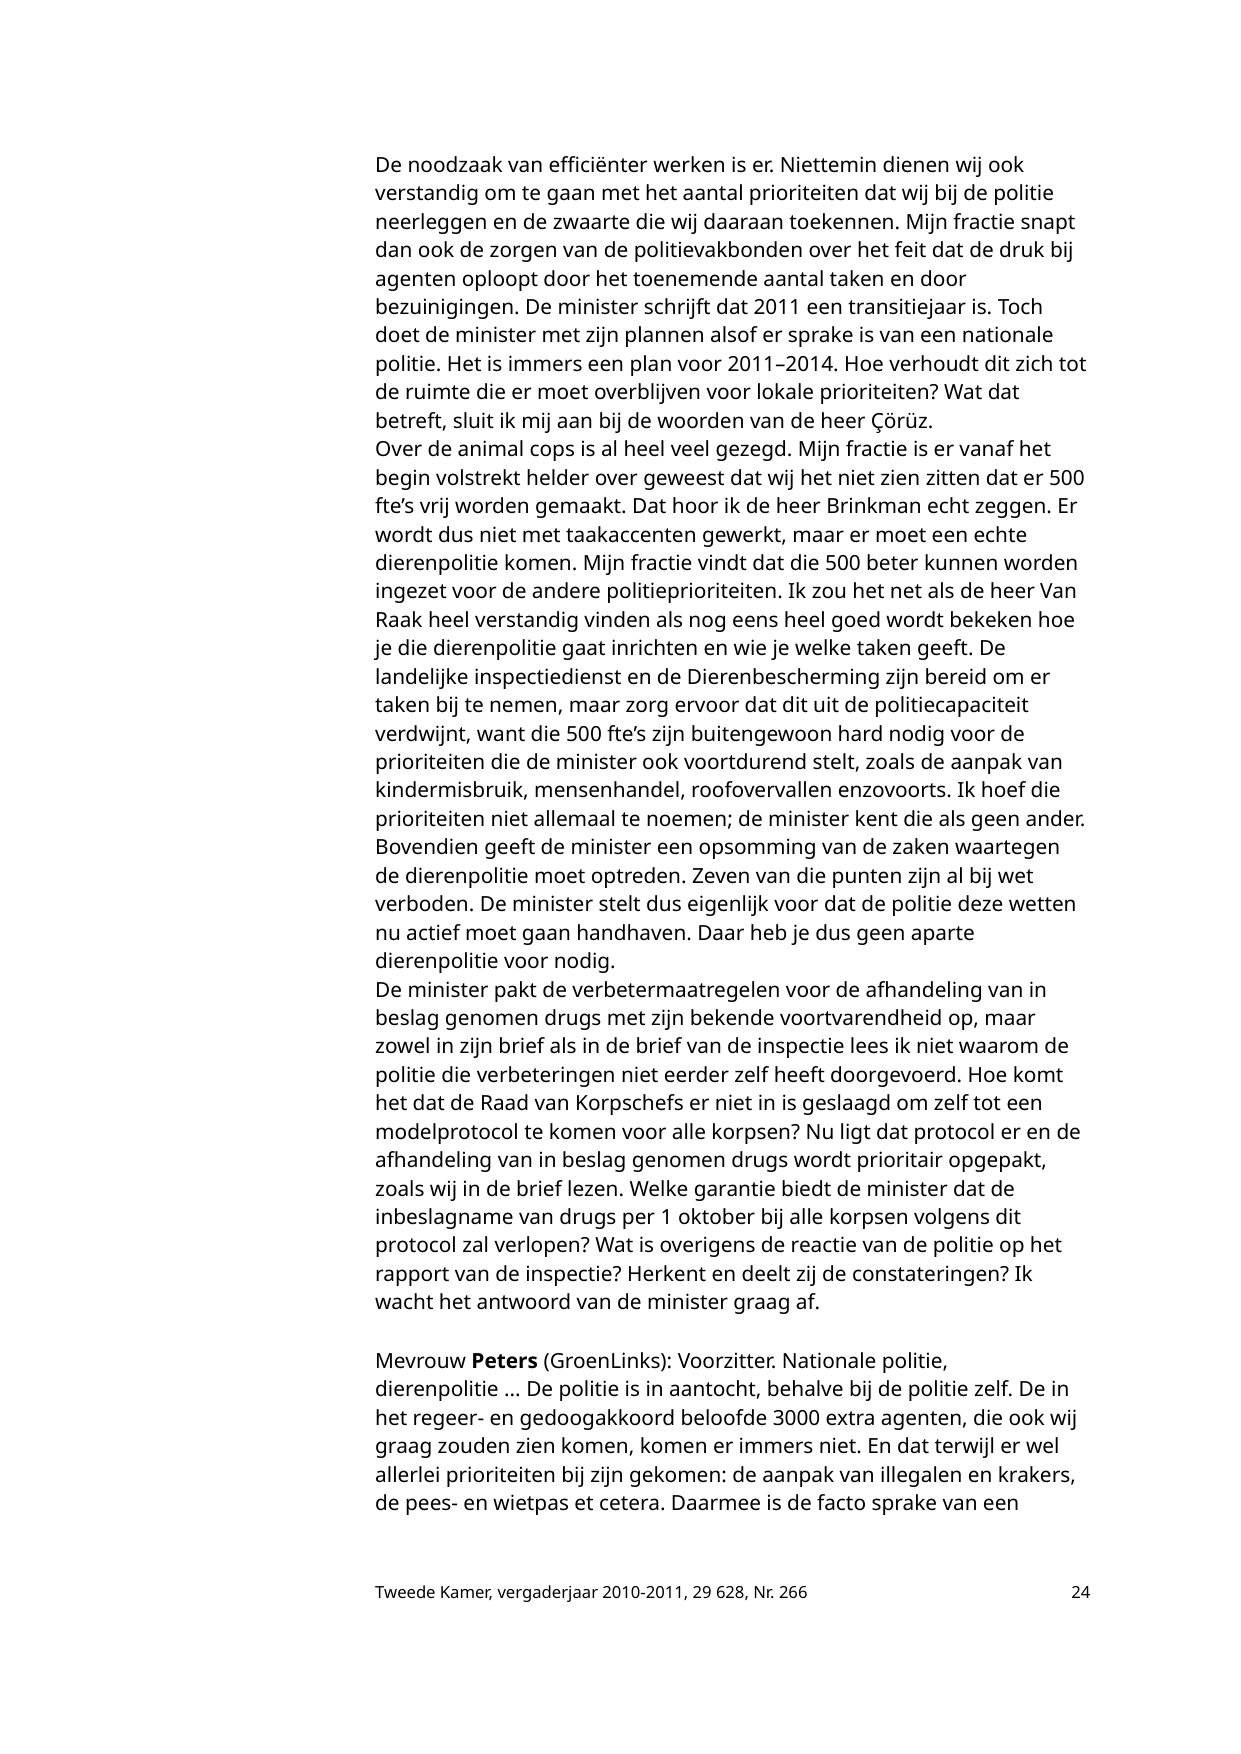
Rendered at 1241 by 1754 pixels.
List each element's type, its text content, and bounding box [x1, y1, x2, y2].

text De minister pakt de verbetermaatregelen voor de afhandeling van in beslag genomen drugs met zijn bekende voortvarendheid op, maar zowel in zijn brief als in de brief van de inspectie lees ik niet waarom de politie die verbeteringen niet eerder zelf heeft doorgevoerd. Hoe komt het dat de Raad van Korpschefs er niet in is geslaagd om zelf tot een modelprotocol te komen voor alle korpsen? Nu ligt dat protocol er en de afhandeling van in beslag genomen drugs wordt prioritair opgepakt, zoals wij in de brief lezen. Welke garantie biedt de minister dat de inbeslagname van drugs per 1 oktober bij alle korpsen volgens dit protocol zal verlopen? Wat is overigens de reactie van de politie op het rapport van de inspectie? Herkent en deelt zij de constateringen? Ik wacht het antwoord van de minister graag af. [375, 975, 1090, 1316]
text Mevrouw Peters (GroenLinks): Voorzitter. Nationale politie, dierenpolitie ... De politie is in aantocht, behalve bij de politie zelf. De in het regeer- en gedoogakkoord beloofde 3000 extra agenten, die ook wij graag zouden zien komen, komen er immers niet. En dat terwijl er wel allerlei prioriteiten bij zijn gekomen: de aanpak van illegalen en krakers, de pees- en wietpas et cetera. Daarmee is de facto sprake van een [375, 1346, 1090, 1517]
text Over de animal cops is al heel veel gezegd. Mijn fractie is er vanaf het begin volstrekt helder over geweest dat wij het niet zien zitten dat er 500 fte’s vrij worden gemaakt. Dat hoor ik de heer Brinkman echt zeggen. Er wordt dus niet met taakaccenten gewerkt, maar er moet een echte dierenpolitie komen. Mijn fractie vindt dat die 500 beter kunnen worden ingezet voor de andere politieprioriteiten. Ik zou het net als de heer Van Raak heel verstandig vinden als nog eens heel goed wordt bekeken hoe je die dierenpolitie gaat inrichten en wie je welke taken geeft. De landelijke inspectiedienst en de Dierenbescherming zijn bereid om er taken bij te nemen, maar zorg ervoor dat dit uit de politiecapaciteit verdwijnt, want die 500 fte’s zijn buitengewoon hard nodig voor de prioriteiten die de minister ook voortdurend stelt, zoals de aanpak van kindermisbruik, mensenhandel, roofovervallen enzovoorts. Ik hoef die prioriteiten niet allemaal te noemen; de minister kent die als geen ander. Bovendien geeft de minister een opsomming van de zaken waartegen de dierenpolitie moet optreden. Zeven van die punten zijn al bij wet verboden. De minister stelt dus eigenlijk voor dat de politie deze wetten nu actief moet gaan handhaven. Daar heb je dus geen aparte dierenpolitie voor nodig. [375, 434, 1090, 975]
text De noodzaak van efficiënter werken is er. Niettemin dienen wij ook verstandig om te gaan met het aantal prioriteiten dat wij bij de politie neerleggen en de zwaarte die wij daaraan toekennen. Mijn fractie snapt dan ook de zorgen van de politievakbonden over het feit dat de druk bij agenten oploopt door het toenemende aantal taken en door bezuinigingen. De minister schrijft dat 2011 een transitiejaar is. Toch doet de minister met zijn plannen alsof er sprake is van een nationale politie. Het is immers een plan voor 2011–2014. Hoe verhoudt dit zich tot de ruimte die er moet overblijven voor lokale prioriteiten? Wat dat betreft, sluit ik mij aan bij de woorden van de heer Çörüz. [375, 150, 1090, 434]
